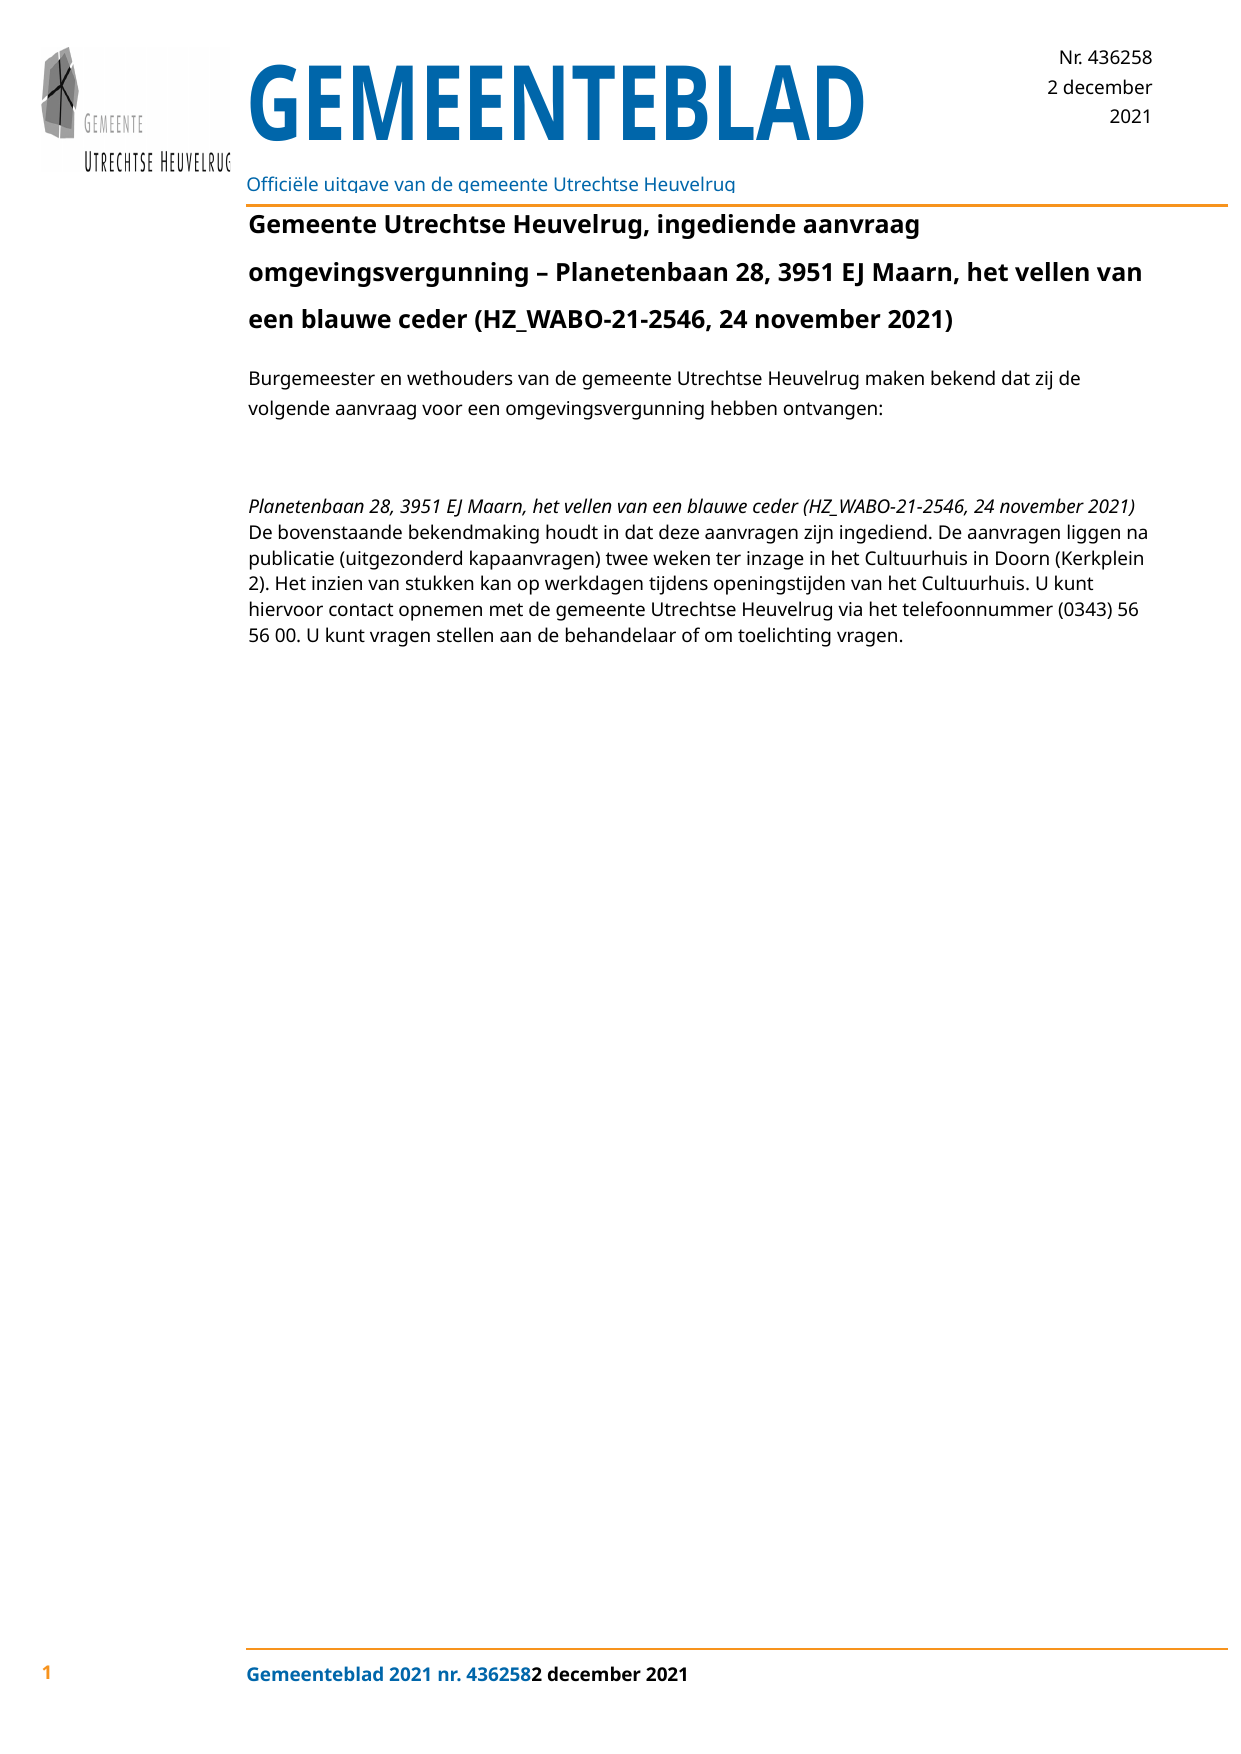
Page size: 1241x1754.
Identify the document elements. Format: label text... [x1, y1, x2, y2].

text De bovenstaande bekendmaking houdt in dat deze aanvragen zijn ingediend. De aanvragen liggen na publicatie (uitgezonderd kapaanvragen) twee weken ter inzage in het Cultuurhuis in Doorn (Kerkplein 2). Het inzien van stukken kan op werkdagen tijdens openingstijden van het Cultuurhuis. U kunt hiervoor contact opnemen met de gemeente Utrechtse Heuvelrug via het telefoonnummer (0343) 56 56 00. U kunt vragen stellen aan de behandelaar of om toelichting vragen. [248, 519, 1152, 648]
text Planetenbaan 28, 3951 EJ Maarn, het vellen van een blauwe ceder (HZ_WABO-21-2546, 24 november 2021) [248, 493, 1152, 519]
text Burgemeester en wethouders van de gemeente Utrechtse Heuvelrug maken bekend dat zij de volgende aanvraag voor een omgevingsvergunning hebben ontvangen: [248, 366, 1152, 421]
picture [41, 47, 231, 172]
text Gemeente Utrechtse Heuvelrug, ingediende aanvraag omgevingsvergunning – Planetenbaan 28, 3951 EJ Maarn, het vellen van een blauwe ceder (HZ_WABO-21-2546, 24 november 2021) [248, 207, 1152, 336]
